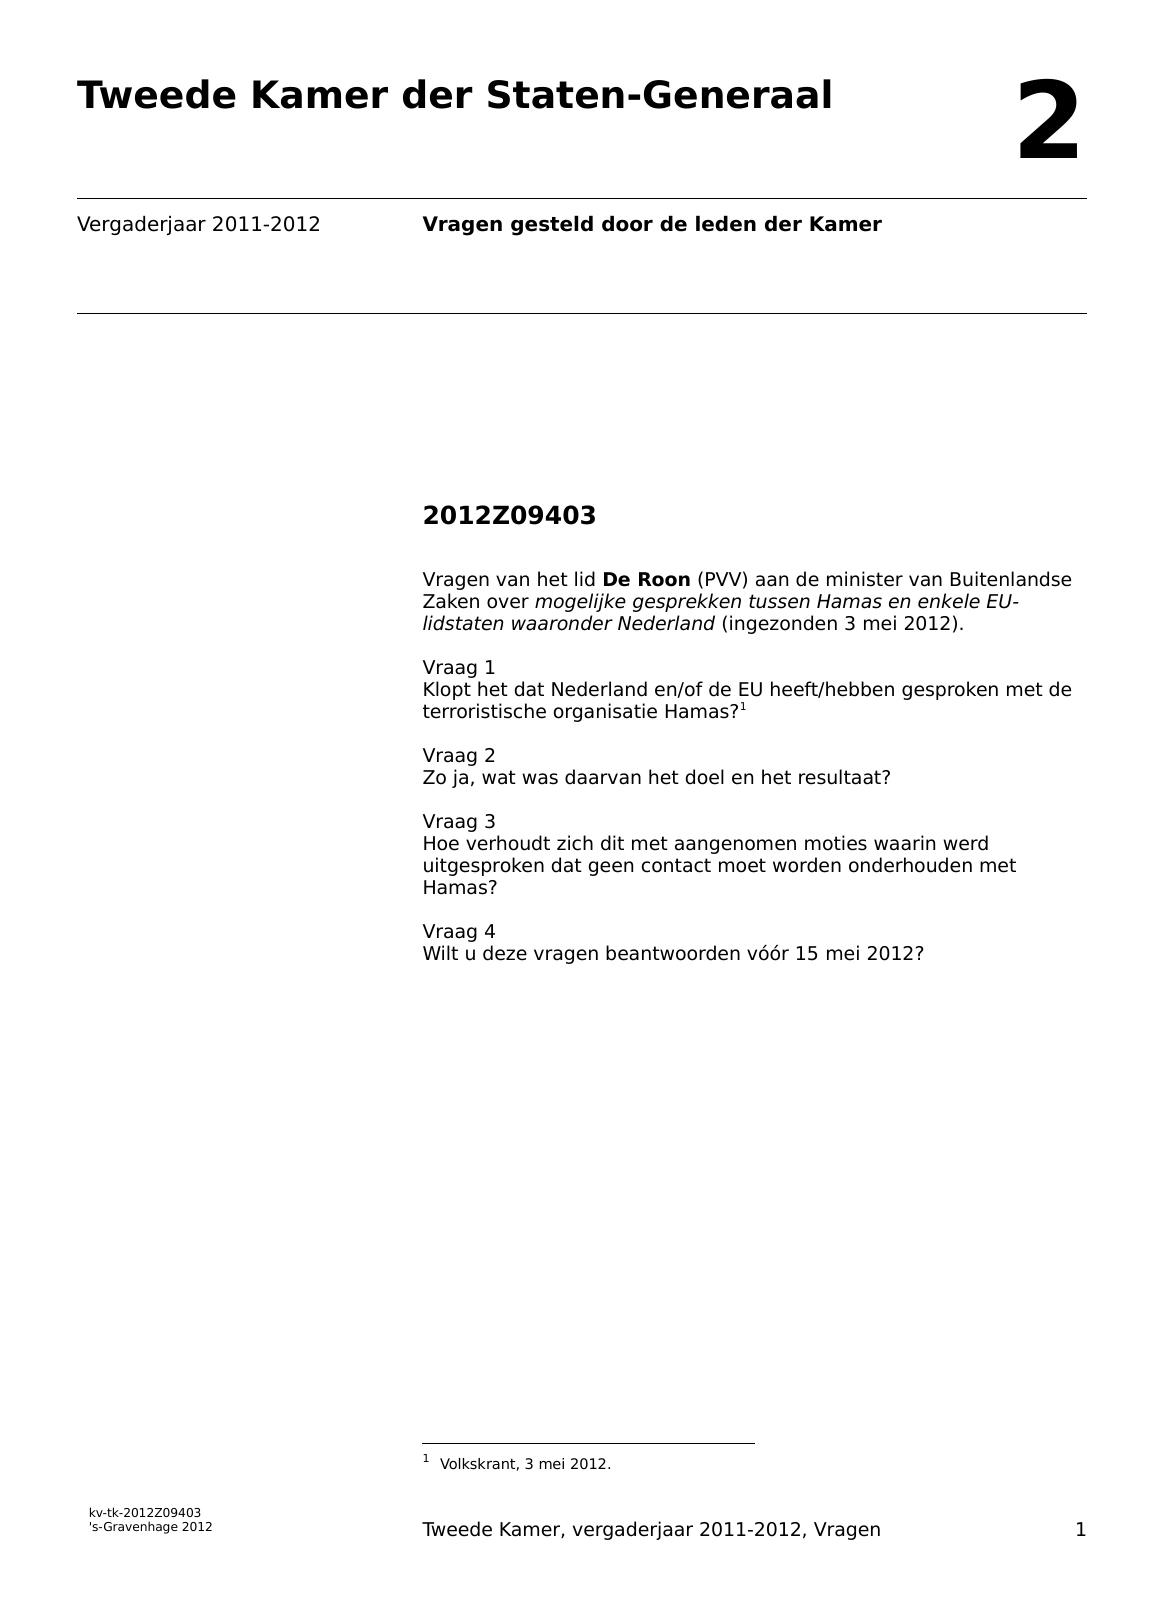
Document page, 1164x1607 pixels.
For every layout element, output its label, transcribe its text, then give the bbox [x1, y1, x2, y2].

table_header Tweede Kamer der Staten-Generaal [77, 59, 886, 198]
text kv-tk-2012Z09403 [88, 1506, 323, 1520]
table_cell Vergaderjaar 2011-2012 [77, 199, 422, 313]
table_cell Vragen gesteld door de leden der Kamer [422, 199, 1087, 313]
text Vraag 4 [422, 921, 1087, 943]
text Zo ja, wat was daarvan het doel en het resultaat? [422, 767, 1087, 789]
text Wilt u deze vragen beantwoorden vóór 15 mei 2012? [422, 943, 1087, 965]
text 2012Z09403 [422, 501, 1087, 531]
text Vraag 3 [422, 811, 1087, 833]
text Vraag 2 [422, 745, 1087, 767]
text Klopt het dat Nederland en/of de EU heeft/hebben gesproken met de terroristische organisatie Hamas? [422, 679, 1087, 723]
text Vraag 1 [422, 657, 1087, 679]
text Vragen van het lid De Roon (PVV) aan de minister van Buitenlandse Zaken over mogelijke gesprekken tussen Hamas en enkele EU-lidstaten waaronder Nederland (ingezonden 3 mei 2012). [422, 569, 1087, 635]
text Hoe verhoudt zich dit met aangenomen moties waarin werd uitgesproken dat geen contact moet worden onderhouden met Hamas? [422, 833, 1087, 899]
text Volkskrant, 3 mei 2012. [422, 1452, 1087, 1474]
table_header 2 [886, 59, 1087, 198]
text 's-Gravenhage 2012 [88, 1520, 323, 1534]
